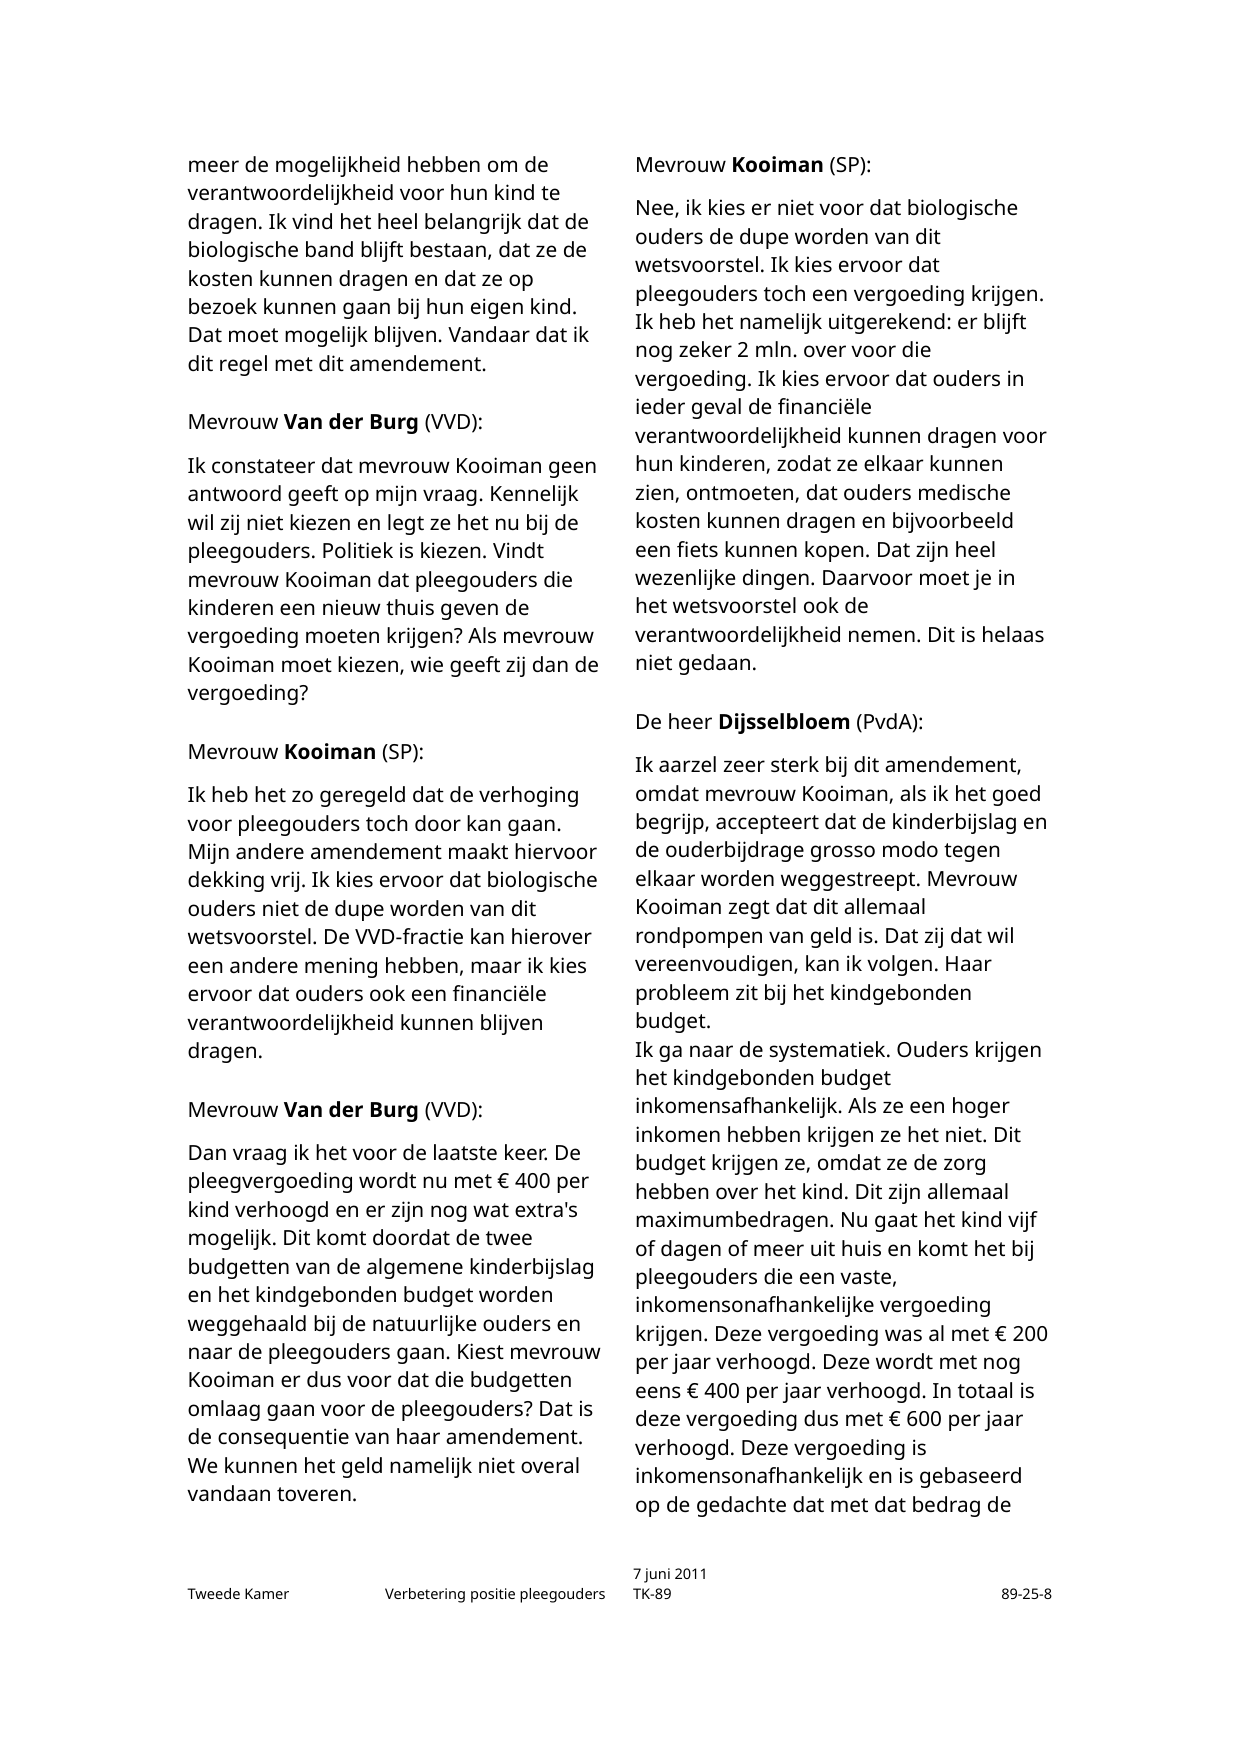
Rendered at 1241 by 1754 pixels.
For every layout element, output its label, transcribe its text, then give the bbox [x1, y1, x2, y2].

text De heer Dijsselbloem (PvdA): [635, 707, 1053, 735]
text Mevrouw Kooiman (SP): [635, 150, 1053, 178]
text Ik constateer dat mevrouw Kooiman geen antwoord geeft op mijn vraag. Kennelijk wil zij niet kiezen en legt ze het nu bij de pleegouders. Politiek is kiezen. Vindt mevrouw Kooiman dat pleegouders die kinderen een nieuw thuis geven de vergoeding moeten krijgen? Als mevrouw Kooiman moet kiezen, wie geeft zij dan de vergoeding? [187, 451, 605, 707]
text meer de mogelijkheid hebben om de verantwoordelijkheid voor hun kind te dragen. Ik vind het heel belangrijk dat de biologische band blijft bestaan, dat ze de kosten kunnen dragen en dat ze op bezoek kunnen gaan bij hun eigen kind. Dat moet mogelijk blijven. Vandaar dat ik dit regel met dit amendement. [187, 150, 605, 377]
text Mevrouw Van der Burg (VVD): [187, 1095, 605, 1123]
text Nee, ik kies er niet voor dat biologische ouders de dupe worden van dit wetsvoorstel. Ik kies ervoor dat pleegouders toch een vergoeding krijgen. Ik heb het namelijk uitgerekend: er blijft nog zeker 2 mln. over voor die vergoeding. Ik kies ervoor dat ouders in ieder geval de financiële verantwoordelijkheid kunnen dragen voor hun kinderen, zodat ze elkaar kunnen zien, ontmoeten, dat ouders medische kosten kunnen dragen en bijvoorbeeld een fiets kunnen kopen. Dat zijn heel wezenlijke dingen. Daarvoor moet je in het wetsvoorstel ook de verantwoordelijkheid nemen. Dit is helaas niet gedaan. [635, 193, 1053, 677]
text Mevrouw Kooiman (SP): [187, 737, 605, 765]
text Ik aarzel zeer sterk bij dit amendement, omdat mevrouw Kooiman, als ik het goed begrijp, accepteert dat de kinderbijslag en de ouderbijdrage grosso modo tegen elkaar worden weggestreept. Mevrouw Kooiman zegt dat dit allemaal rondpompen van geld is. Dat zij dat wil vereenvoudigen, kan ik volgen. Haar probleem zit bij het kindgebonden budget. [635, 750, 1053, 1035]
text Mevrouw Van der Burg (VVD): [187, 407, 605, 436]
text Ik ga naar de systematiek. Ouders krijgen het kindgebonden budget inkomensafhankelijk. Als ze een hoger inkomen hebben krijgen ze het niet. Dit budget krijgen ze, omdat ze de zorg hebben over het kind. Dit zijn allemaal maximumbedragen. Nu gaat het kind vijf of dagen of meer uit huis en komt het bij pleegouders die een vaste, inkomensonafhankelijke vergoeding krijgen. Deze vergoeding was al met € 200 per jaar verhoogd. Deze wordt met nog eens € 400 per jaar verhoogd. In totaal is deze vergoeding dus met € 600 per jaar verhoogd. Deze vergoeding is inkomensonafhankelijk en is gebaseerd op de gedachte dat met dat bedrag de [635, 1035, 1053, 1518]
text Dan vraag ik het voor de laatste keer. De pleegvergoeding wordt nu met € 400 per kind verhoogd en er zijn nog wat extra's mogelijk. Dit komt doordat de twee budgetten van de algemene kinderbijslag en het kindgebonden budget worden weggehaald bij de natuurlijke ouders en naar de pleegouders gaan. Kiest mevrouw Kooiman er dus voor dat die budgetten omlaag gaan voor de pleegouders? Dat is de consequentie van haar amendement. We kunnen het geld namelijk niet overal vandaan toveren. [187, 1138, 605, 1508]
text Ik heb het zo geregeld dat de verhoging voor pleegouders toch door kan gaan. Mijn andere amendement maakt hiervoor dekking vrij. Ik kies ervoor dat biologische ouders niet de dupe worden van dit wetsvoorstel. De VVD-fractie kan hierover een andere mening hebben, maar ik kies ervoor dat ouders ook een financiële verantwoordelijkheid kunnen blijven dragen. [187, 780, 605, 1065]
